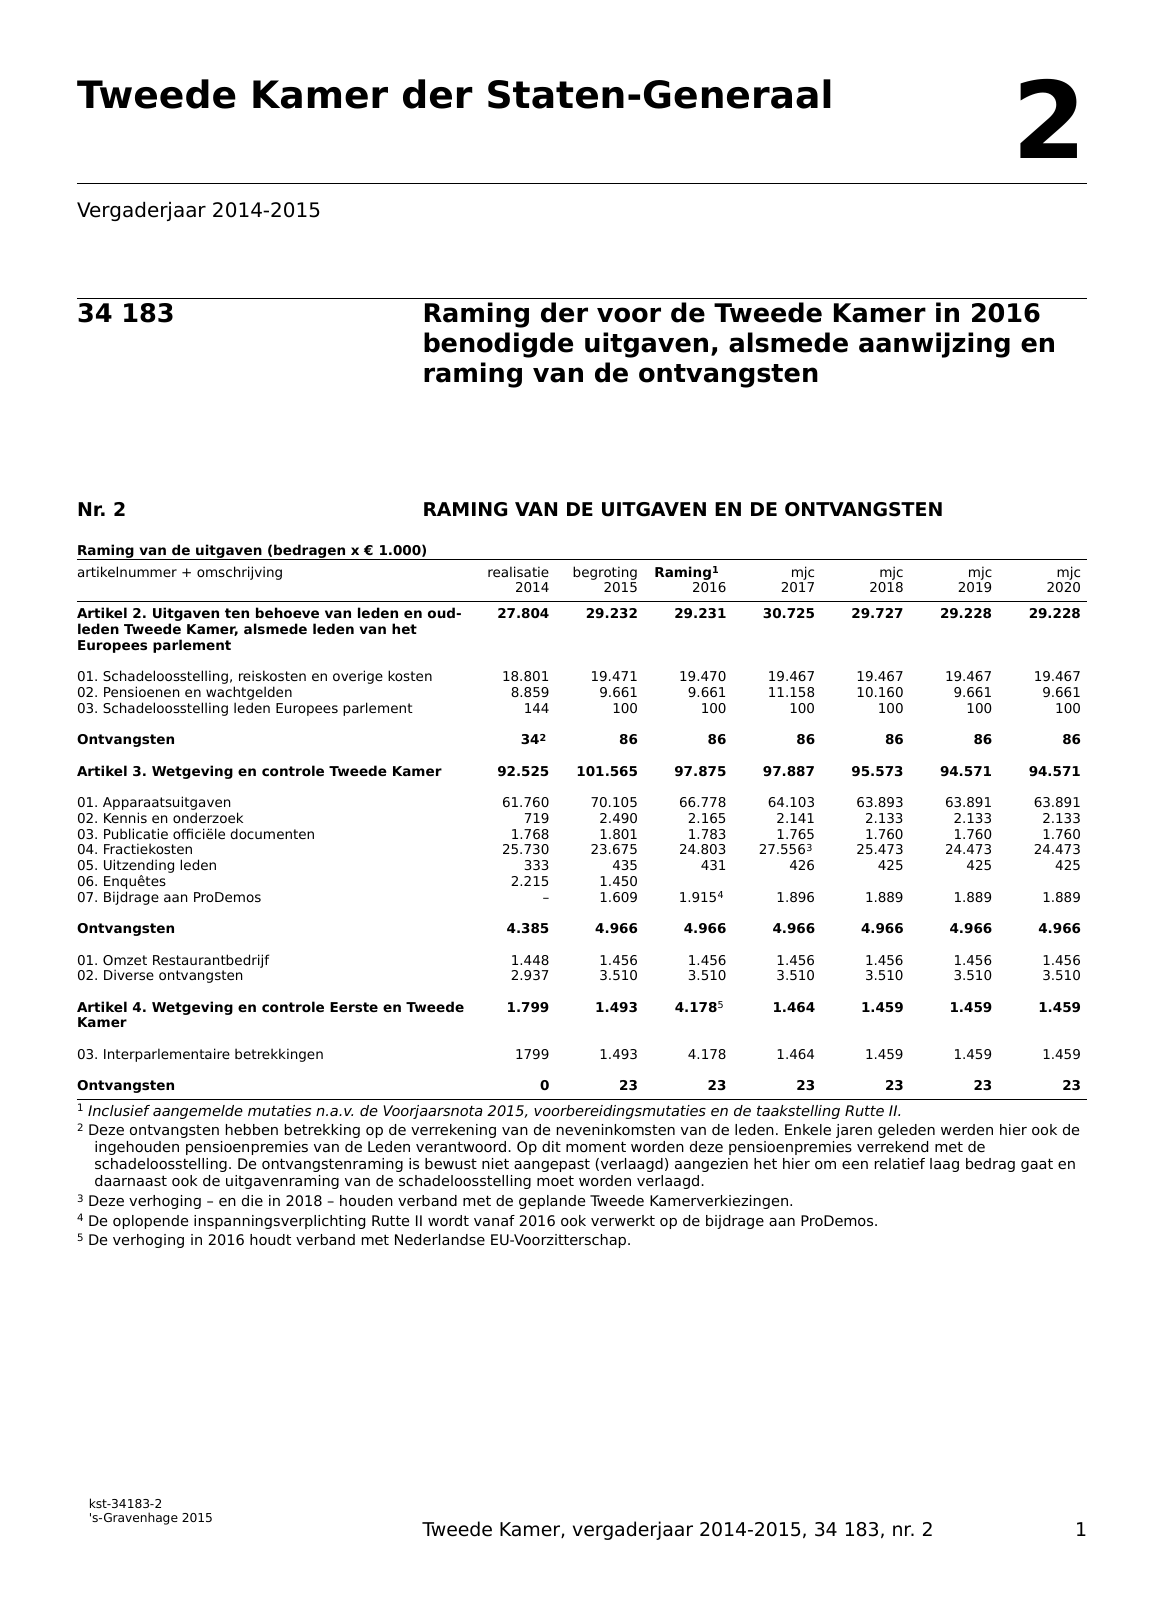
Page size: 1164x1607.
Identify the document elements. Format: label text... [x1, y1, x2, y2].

table_cell 1.456 [732, 952, 821, 968]
table_cell [466, 779, 555, 795]
table_cell [821, 984, 909, 999]
table_cell 1.493 [555, 1047, 644, 1062]
table_cell [644, 874, 732, 889]
table_cell 1.456 [998, 952, 1087, 968]
table_cell 9.661 [644, 685, 732, 701]
table_cell 29.231 [644, 602, 732, 653]
table_cell 97.875 [644, 764, 732, 779]
table_cell [998, 748, 1087, 763]
table_cell [998, 654, 1087, 669]
table_cell 4.966 [732, 921, 821, 937]
table_cell 1.799 [466, 1000, 555, 1031]
table_cell 3.510 [555, 968, 644, 984]
table_cell 24.473 [998, 842, 1087, 858]
table_cell [998, 984, 1087, 999]
table_cell [909, 984, 998, 999]
table_cell 86 [644, 732, 732, 748]
table_cell 2.165 [644, 811, 732, 826]
table_cell [466, 716, 555, 732]
table_cell 29.727 [821, 602, 909, 653]
table_cell [909, 654, 998, 669]
table_cell 1 Inclusief aangemelde mutaties n.a.v. de Voorjaarsnota 2015, voorbereidingsmutaties en de taakstelling Rutte II. 2 Deze ontvangsten hebben betrekking op de verrekening van de neveninkomsten van de leden. Enkele jaren geleden werden hier ook de ingehouden pensioenpremies van de Leden verantwoord. Op dit moment worden deze pensioenpremies verrekend met de schadeloosstelling. De ontvangstenraming is bewust niet aangepast (verlaagd) aangezien het hier om een relatief laag bedrag gaat en daarnaast ook de uitgavenraming van de schadeloosstelling moet worden verlaagd. 3 Deze verhoging – en die in 2018 – houden verband met de geplande Tweede Kamerverkiezingen. 4 De oplopende inspanningsverplichting Rutte II wordt vanaf 2016 ook verwerkt op de bijdrage aan ProDemos. 5 De verhoging in 2016 houdt verband met Nederlandse EU-Voorzitterschap. [77, 1100, 1087, 1249]
table_cell 24.803 [644, 842, 732, 858]
table_cell [77, 748, 466, 763]
table_cell 9.661 [909, 685, 998, 701]
table_cell [77, 905, 466, 921]
table_cell 86 [732, 732, 821, 748]
table_cell 4.385 [466, 921, 555, 937]
table_header Raming van de uitgaven (bedragen x € 1.000) [77, 543, 1087, 559]
table_cell 95.573 [821, 764, 909, 779]
table_cell [466, 984, 555, 999]
table_cell 1.459 [998, 1000, 1087, 1031]
table_cell 19.470 [644, 669, 732, 685]
table_cell 03. Schadeloosstelling leden Europees parlement [77, 701, 466, 716]
table_cell [998, 716, 1087, 732]
table_cell [821, 905, 909, 921]
table_cell [555, 1031, 644, 1047]
table_cell 100 [998, 701, 1087, 716]
table_cell [732, 874, 821, 889]
table_cell [821, 874, 909, 889]
table_cell Ontvangsten [77, 732, 466, 748]
table_cell [732, 654, 821, 669]
table_cell 1.801 [555, 826, 644, 842]
table_cell [77, 1031, 466, 1047]
table_cell 1.783 [644, 826, 732, 842]
table_cell [821, 748, 909, 763]
table_cell 19.471 [555, 669, 644, 685]
table_cell 1.459 [909, 1000, 998, 1031]
table_cell 01. Apparaatsuitgaven [77, 795, 466, 811]
table_cell 25.473 [821, 842, 909, 858]
table_cell 3.510 [909, 968, 998, 984]
table_cell 1.456 [555, 952, 644, 968]
table_cell 23 [644, 1078, 732, 1098]
table_cell [77, 654, 466, 669]
table_cell 63.893 [821, 795, 909, 811]
table_cell 1.464 [732, 1000, 821, 1031]
table_cell 1.448 [466, 952, 555, 968]
table_cell 01. Omzet Restaurantbedrijf [77, 952, 466, 968]
table_cell 04. Fractiekosten [77, 842, 466, 858]
table_cell 1.889 [821, 889, 909, 905]
table_cell 03. Interparlementaire betrekkingen [77, 1047, 466, 1062]
table_cell 9.661 [998, 685, 1087, 701]
table_cell [732, 748, 821, 763]
table_cell 2.133 [909, 811, 998, 826]
table_cell [644, 984, 732, 999]
table_cell 426 [732, 858, 821, 874]
table_cell 1.768 [466, 826, 555, 842]
table_cell 1.889 [909, 889, 998, 905]
table_cell [998, 937, 1087, 952]
table_cell Ontvangsten [77, 921, 466, 937]
table_cell [555, 654, 644, 669]
table_cell [555, 1063, 644, 1078]
table_cell 02. Diverse ontvangsten [77, 968, 466, 984]
table_cell 86 [555, 732, 644, 748]
table_cell [821, 779, 909, 795]
table_cell [77, 1063, 466, 1078]
table_cell 4.178 [644, 1047, 732, 1062]
table_cell [644, 748, 732, 763]
table_cell 2.937 [466, 968, 555, 984]
table_cell [998, 874, 1087, 889]
table_cell 431 [644, 858, 732, 874]
table_cell 18.801 [466, 669, 555, 685]
table_cell [732, 937, 821, 952]
table_cell 1.493 [555, 1000, 644, 1031]
table_cell 1.456 [909, 952, 998, 968]
table_cell 29.232 [555, 602, 644, 653]
table_cell 05. Uitzending leden [77, 858, 466, 874]
table_cell 8.859 [466, 685, 555, 701]
table_cell [555, 905, 644, 921]
table_cell 100 [732, 701, 821, 716]
table_cell 29.228 [909, 602, 998, 653]
table_cell 4.966 [909, 921, 998, 937]
table_cell 100 [909, 701, 998, 716]
table_header Tweede Kamer der Staten-Generaal [77, 59, 886, 183]
table_cell 70.105 [555, 795, 644, 811]
table_cell 11.158 [732, 685, 821, 701]
table_cell 3.510 [998, 968, 1087, 984]
table_cell 425 [909, 858, 998, 874]
table_cell 1.459 [909, 1047, 998, 1062]
table_cell 92.525 [466, 764, 555, 779]
table_cell 1.456 [821, 952, 909, 968]
table_cell [732, 716, 821, 732]
text 's-Gravenhage 2015 [88, 1511, 323, 1525]
table_cell 01. Schadeloosstelling, reiskosten en overige kosten [77, 669, 466, 685]
table_cell [466, 1031, 555, 1047]
table_cell 3.510 [644, 968, 732, 984]
table_cell [466, 748, 555, 763]
table_cell [644, 779, 732, 795]
table_cell 19.467 [909, 669, 998, 685]
table_cell 342 [466, 732, 555, 748]
table_cell 1.609 [555, 889, 644, 905]
table_cell 23 [998, 1078, 1087, 1098]
table_cell 27.5563 [732, 842, 821, 858]
table_cell [998, 779, 1087, 795]
table_cell 2.215 [466, 874, 555, 889]
table_cell 4.966 [555, 921, 644, 937]
table_cell 1.760 [909, 826, 998, 842]
table_cell 1.760 [821, 826, 909, 842]
table_cell [466, 654, 555, 669]
table_cell [644, 716, 732, 732]
table_cell 4.1785 [644, 1000, 732, 1031]
table_cell 2.133 [998, 811, 1087, 826]
table_cell 86 [998, 732, 1087, 748]
table_cell [909, 1031, 998, 1047]
table_cell 1.765 [732, 826, 821, 842]
table_cell 97.887 [732, 764, 821, 779]
table_cell 1.889 [998, 889, 1087, 905]
table_cell [732, 1031, 821, 1047]
table_cell 719 [466, 811, 555, 826]
table_header 2 [886, 59, 1087, 183]
table_cell 10.160 [821, 685, 909, 701]
table_cell 61.760 [466, 795, 555, 811]
table_cell 4.966 [998, 921, 1087, 937]
table_cell Raming1 2016 [644, 560, 732, 601]
table_cell Artikel 2. Uitgaven ten behoeve van leden en oud-leden Tweede Kamer, alsmede leden van het Europees parlement [77, 602, 466, 653]
table_cell 101.565 [555, 764, 644, 779]
table_cell 4.966 [644, 921, 732, 937]
table_cell [732, 779, 821, 795]
table_cell 86 [909, 732, 998, 748]
table_cell [909, 937, 998, 952]
table_cell 0 [466, 1078, 555, 1098]
table_cell [998, 1063, 1087, 1078]
table_cell 1.896 [732, 889, 821, 905]
table_cell [732, 1063, 821, 1078]
table_cell [909, 1063, 998, 1078]
table_cell [555, 779, 644, 795]
table_cell [821, 1031, 909, 1047]
table_cell Ontvangsten [77, 1078, 466, 1098]
table_cell [555, 716, 644, 732]
table_cell Artikel 4. Wetgeving en controle Eerste en Tweede Kamer [77, 1000, 466, 1031]
table_cell begroting 2015 [555, 560, 644, 601]
table_cell 19.467 [821, 669, 909, 685]
table_cell 1799 [466, 1047, 555, 1062]
table_cell [644, 905, 732, 921]
table_cell 19.467 [998, 669, 1087, 685]
table_cell 23 [732, 1078, 821, 1098]
table_cell 66.778 [644, 795, 732, 811]
table_cell [466, 905, 555, 921]
table_cell 1.9154 [644, 889, 732, 905]
table_cell 1.456 [644, 952, 732, 968]
table_cell [821, 937, 909, 952]
table_cell 23.675 [555, 842, 644, 858]
table_cell 1.459 [821, 1047, 909, 1062]
table_cell 63.891 [909, 795, 998, 811]
table_cell 333 [466, 858, 555, 874]
table_cell 1.464 [732, 1047, 821, 1062]
table_cell 24.473 [909, 842, 998, 858]
table_cell 2.141 [732, 811, 821, 826]
table_cell 425 [998, 858, 1087, 874]
table_cell [732, 905, 821, 921]
table_cell Artikel 3. Wetgeving en controle Tweede Kamer [77, 764, 466, 779]
table_cell [909, 716, 998, 732]
table_cell 29.228 [998, 602, 1087, 653]
table_cell 63.891 [998, 795, 1087, 811]
table_cell [555, 748, 644, 763]
subtitle 34 183 Raming der voor de Tweede Kamer in 2016 benodigde uitgaven, alsmede aanwijzing en raming van de ontvangsten [77, 299, 1087, 388]
table_cell 06. Enquêtes [77, 874, 466, 889]
table_cell 86 [821, 732, 909, 748]
table_cell 19.467 [732, 669, 821, 685]
table_cell [644, 654, 732, 669]
table_cell 02. Kennis en onderzoek [77, 811, 466, 826]
table_cell 1.450 [555, 874, 644, 889]
table_cell 23 [909, 1078, 998, 1098]
table_cell [732, 984, 821, 999]
table_cell [77, 937, 466, 952]
table_cell artikelnummer + omschrijving [77, 560, 466, 601]
subtitle Nr. 2 RAMING VAN DE UITGAVEN EN DE ONTVANGSTEN [77, 499, 1087, 521]
table_cell realisatie 2014 [466, 560, 555, 601]
table_cell [77, 779, 466, 795]
table_cell 144 [466, 701, 555, 716]
table_cell 03. Publicatie officiële documenten [77, 826, 466, 842]
table_cell 1.459 [821, 1000, 909, 1031]
table_cell 02. Pensioenen en wachtgelden [77, 685, 466, 701]
table_cell Vergaderjaar 2014-2015 [77, 184, 1087, 298]
table_cell [555, 984, 644, 999]
table_cell [998, 905, 1087, 921]
table_cell 435 [555, 858, 644, 874]
table_cell [466, 937, 555, 952]
table_cell [821, 716, 909, 732]
table_cell 100 [821, 701, 909, 716]
table_cell 3.510 [821, 968, 909, 984]
table_cell 23 [555, 1078, 644, 1098]
table_cell 27.804 [466, 602, 555, 653]
table_cell [77, 716, 466, 732]
table_cell [909, 905, 998, 921]
table_cell 30.725 [732, 602, 821, 653]
table_cell 425 [821, 858, 909, 874]
table_cell [998, 1031, 1087, 1047]
table_cell [644, 937, 732, 952]
table_cell 94.571 [998, 764, 1087, 779]
table_cell [644, 1063, 732, 1078]
table_cell mjc 2020 [998, 560, 1087, 601]
table_cell 2.133 [821, 811, 909, 826]
table_cell [821, 654, 909, 669]
table_cell 2.490 [555, 811, 644, 826]
table_cell mjc 2019 [909, 560, 998, 601]
table_cell 23 [821, 1078, 909, 1098]
table_cell 3.510 [732, 968, 821, 984]
table_cell 100 [555, 701, 644, 716]
table_cell [909, 874, 998, 889]
table_cell [466, 1063, 555, 1078]
table_cell mjc 2018 [821, 560, 909, 601]
table_cell mjc 2017 [732, 560, 821, 601]
table_cell 1.459 [998, 1047, 1087, 1062]
table_cell [644, 1031, 732, 1047]
table_cell 9.661 [555, 685, 644, 701]
table_cell 64.103 [732, 795, 821, 811]
table_cell 94.571 [909, 764, 998, 779]
table_cell 100 [644, 701, 732, 716]
text kst-34183-2 [88, 1497, 323, 1511]
table_cell [555, 937, 644, 952]
table_cell 07. Bijdrage aan ProDemos [77, 889, 466, 905]
table_cell [77, 984, 466, 999]
table_cell 1.760 [998, 826, 1087, 842]
table_cell – [466, 889, 555, 905]
table_cell [909, 748, 998, 763]
table_cell [821, 1063, 909, 1078]
table_cell 25.730 [466, 842, 555, 858]
table_cell [909, 779, 998, 795]
table_cell 4.966 [821, 921, 909, 937]
